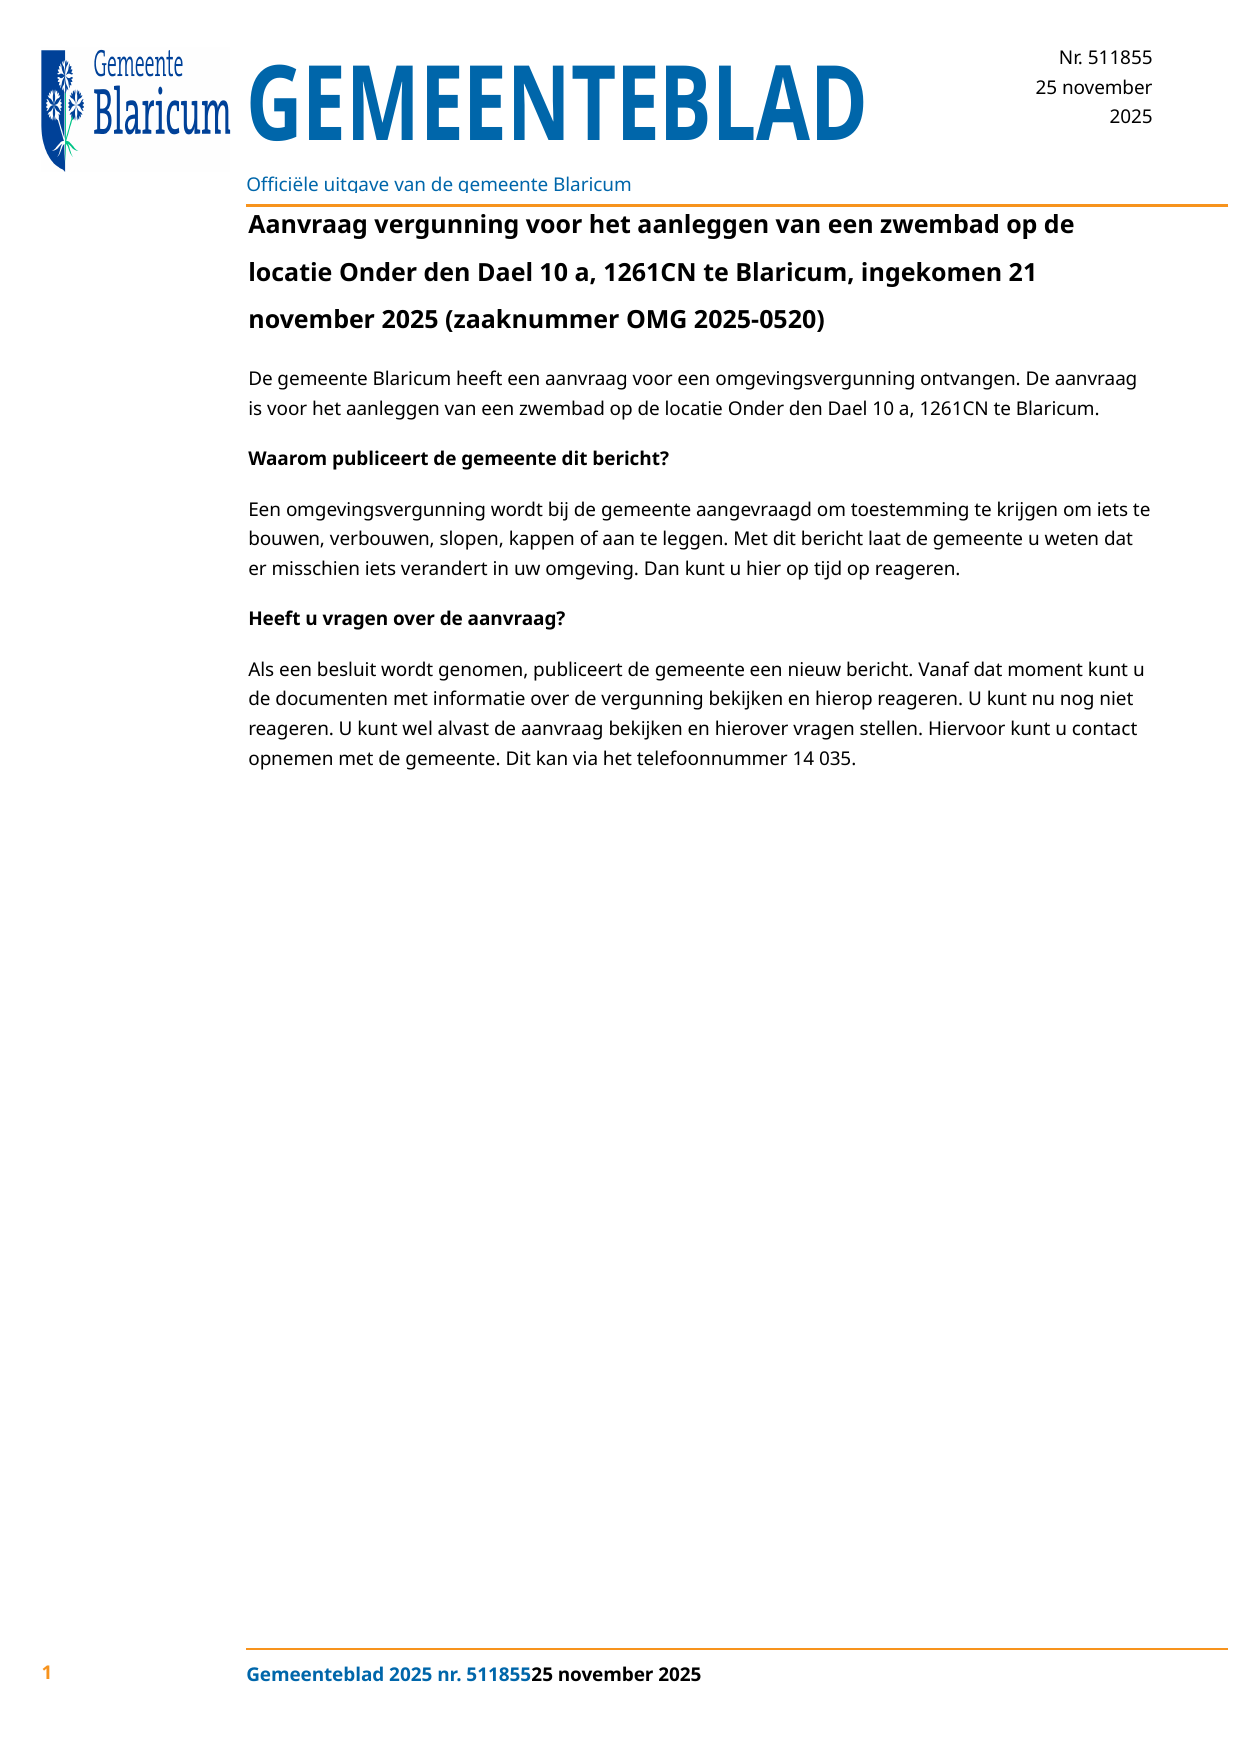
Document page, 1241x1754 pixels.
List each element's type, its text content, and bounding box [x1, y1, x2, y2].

text Een omgevingsvergunning wordt bij de gemeente aangevraagd om toestemming te krijgen om iets te bouwen, verbouwen, slopen, kappen of aan te leggen. Met dit bericht laat de gemeente u weten dat er misschien iets verandert in uw omgeving. Dan kunt u hier op tijd op reageren. [248, 496, 1152, 581]
text Waarom publiceert de gemeente dit bericht? [248, 446, 1152, 471]
text De gemeente Blaricum heeft een aanvraag voor een omgevingsvergunning ontvangen. De aanvraag is voor het aanleggen van een zwembad op de locatie Onder den Dael 10 a, 1261CN te Blaricum. [248, 366, 1152, 421]
text Als een besluit wordt genomen, publiceert de gemeente een nieuw bericht. Vanaf dat moment kunt u de documenten met informatie over de vergunning bekijken en hierop reageren. U kunt nu nog niet reageren. U kunt wel alvast de aanvraag bekijken en hierover vragen stellen. Hiervoor kunt u contact opnemen met de gemeente. Dit kan via het telefoonnummer 14 035. [248, 656, 1152, 770]
text Heeft u vragen over de aanvraag? [248, 606, 1152, 631]
text Aanvraag vergunning voor het aanleggen van een zwembad op de locatie Onder den Dael 10 a, 1261CN te Blaricum, ingekomen 21 november 2025 (zaaknummer OMG 2025-0520) [248, 207, 1152, 336]
picture [41, 47, 231, 172]
